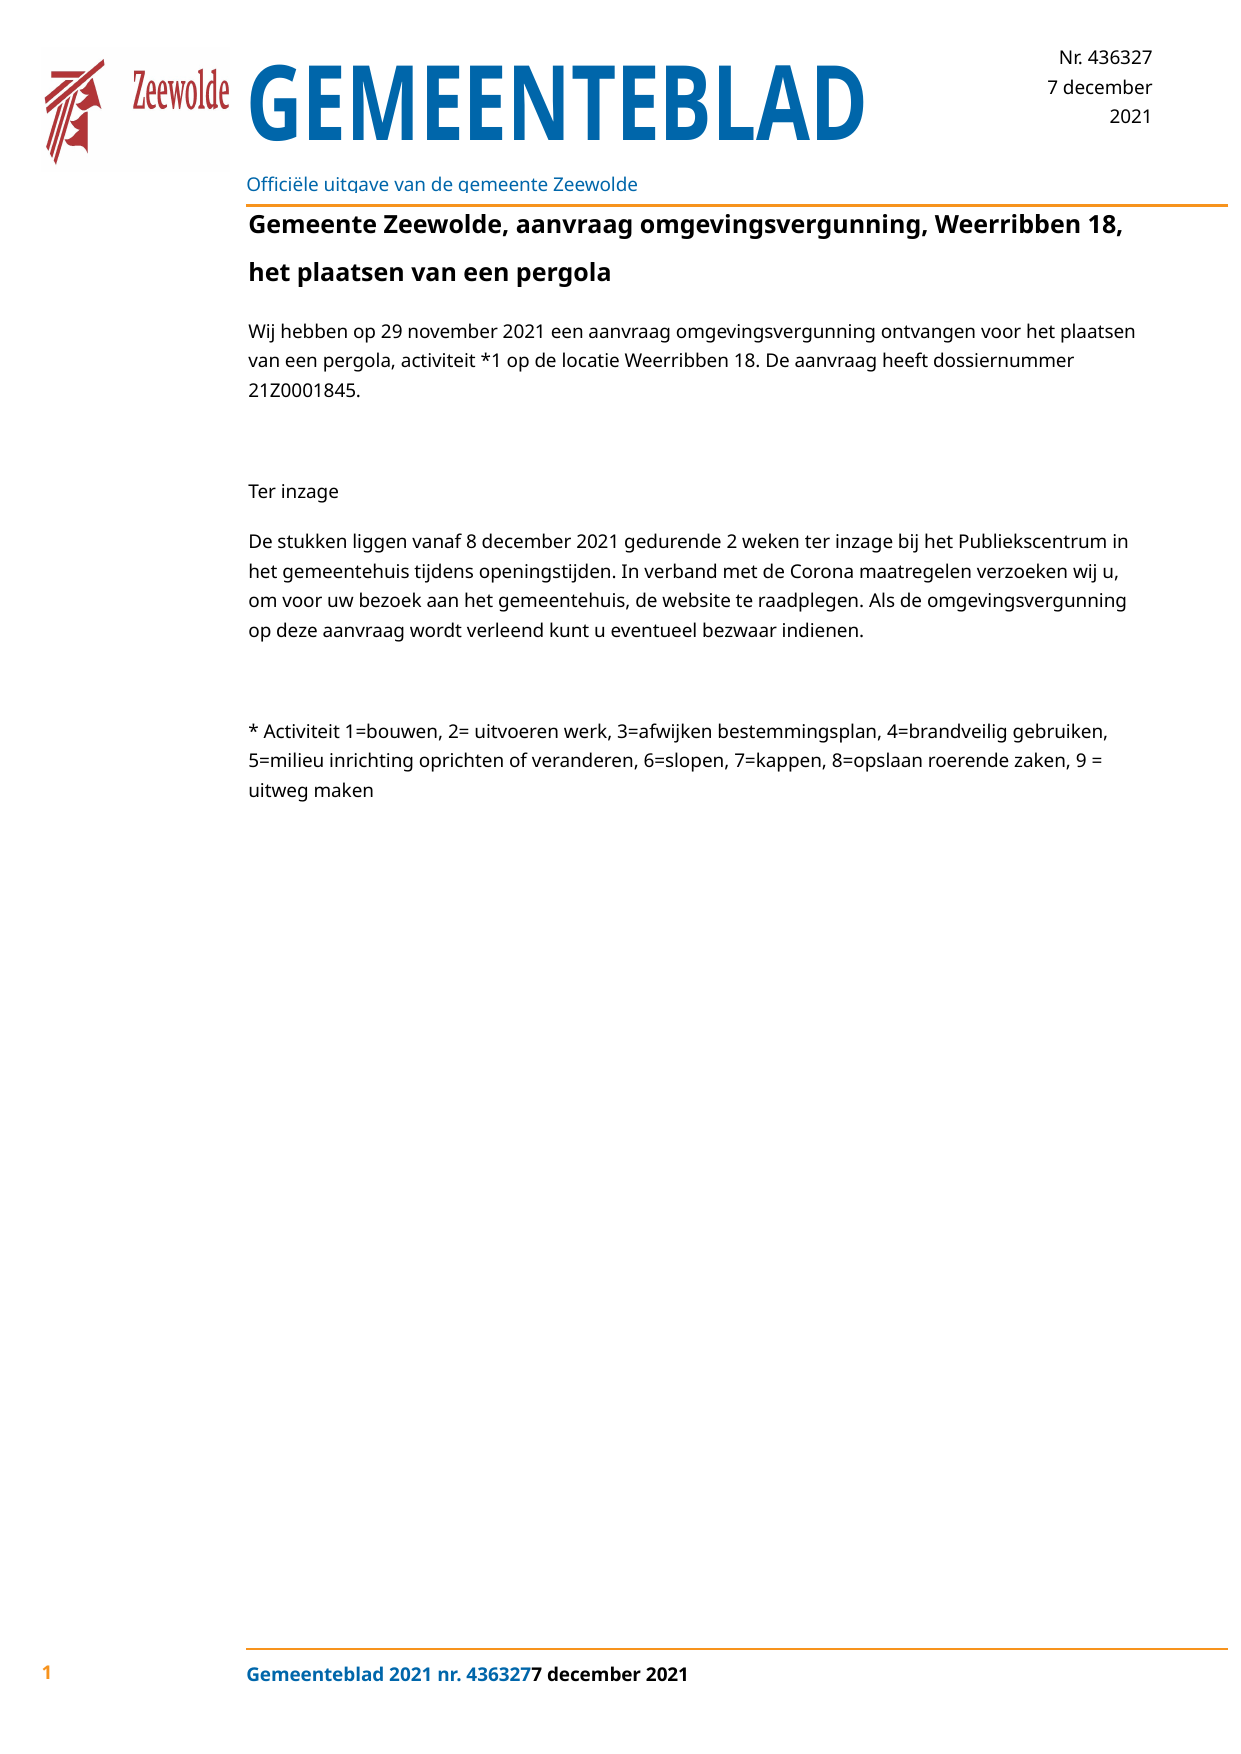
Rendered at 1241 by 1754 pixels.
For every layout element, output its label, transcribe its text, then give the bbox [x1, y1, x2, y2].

picture [41, 47, 231, 172]
text Gemeente Zeewolde, aanvraag omgevingsvergunning, Weerribben 18, het plaatsen van een pergola [248, 207, 1152, 288]
text Wij hebben op 29 november 2021 een aanvraag omgevingsvergunning ontvangen voor het plaatsen van een pergola, activiteit *1 op de locatie Weerribben 18. De aanvraag heeft dossiernummer 21Z0001845. [248, 318, 1152, 403]
text Ter inzage [248, 478, 1152, 504]
text De stukken liggen vanaf 8 december 2021 gedurende 2 weken ter inzage bij het Publiekscentrum in het gemeentehuis tijdens openingstijden. In verband met de Corona maatregelen verzoeken wij u, om voor uw bezoek aan het gemeentehuis, de website te raadplegen. Als de omgevingsvergunning op deze aanvraag wordt verleend kunt u eventueel bezwaar indienen. [248, 528, 1152, 643]
text * Activiteit 1=bouwen, 2= uitvoeren werk, 3=afwijken bestemmingsplan, 4=brandveilig gebruiken, 5=milieu inrichting oprichten of veranderen, 6=slopen, 7=kappen, 8=opslaan roerende zaken, 9 = uitweg maken [248, 718, 1152, 803]
